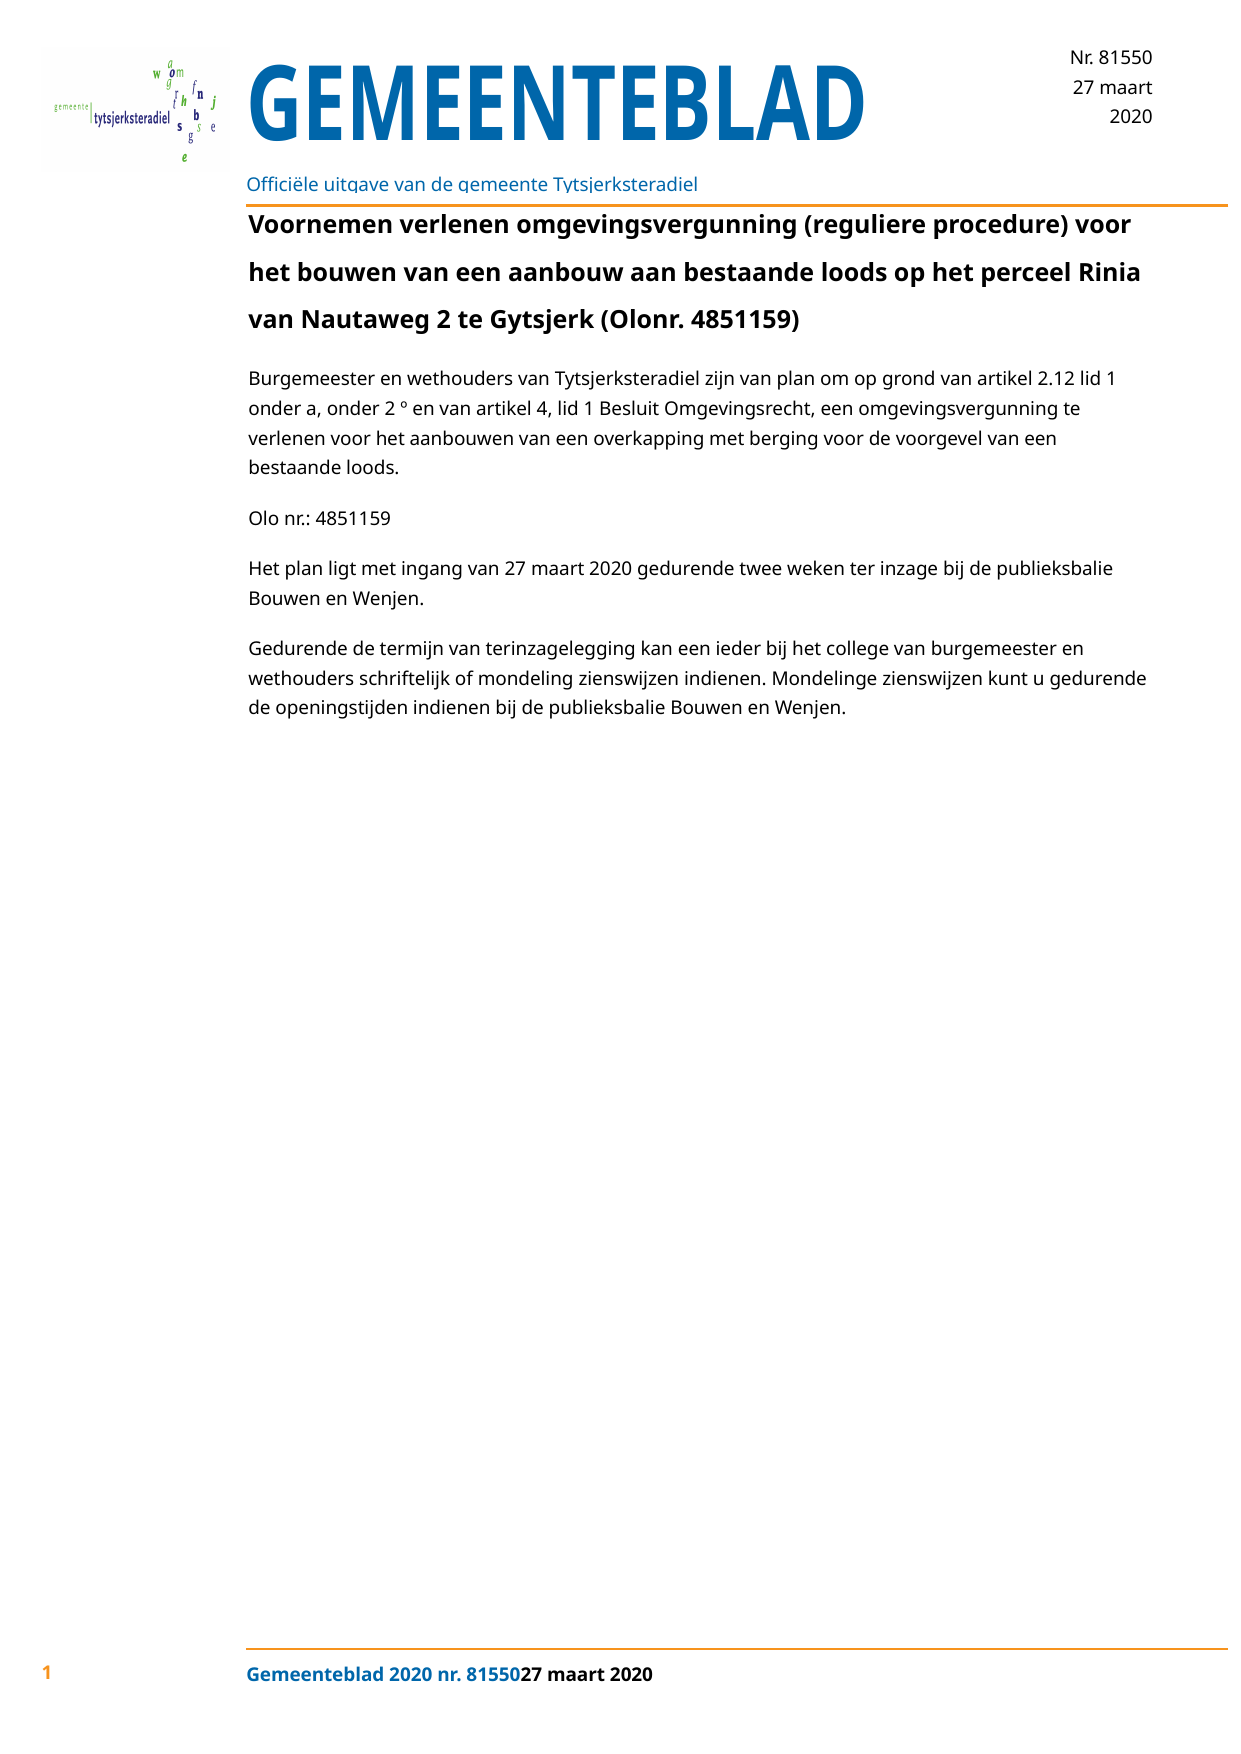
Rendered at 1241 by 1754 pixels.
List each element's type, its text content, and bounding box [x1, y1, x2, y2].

picture [41, 47, 231, 172]
text Olo nr.: 4851159 [248, 505, 1152, 530]
text Burgemeester en wethouders van Tytsjerksteradiel zijn van plan om op grond van artikel 2.12 lid 1 onder a, onder 2 º en van artikel 4, lid 1 Besluit Omgevingsrecht, een omgevingsvergunning te verlenen voor het aanbouwen van een overkapping met berging voor de voorgevel van een bestaande loods. [248, 366, 1152, 480]
text Gedurende de termijn van terinzagelegging kan een ieder bij het college van burgemeester en wethouders schriftelijk of mondeling zienswijzen indienen. Mondelinge zienswijzen kunt u gedurende de openingstijden indienen bij de publieksbalie Bouwen en Wenjen. [248, 635, 1152, 720]
text Het plan ligt met ingang van 27 maart 2020 gedurende twee weken ter inzage bij de publieksbalie Bouwen en Wenjen. [248, 555, 1152, 610]
text Voornemen verlenen omgevingsvergunning (reguliere procedure) voor het bouwen van een aanbouw aan bestaande loods op het perceel Rinia van Nautaweg 2 te Gytsjerk (Olonr. 4851159) [248, 207, 1152, 336]
